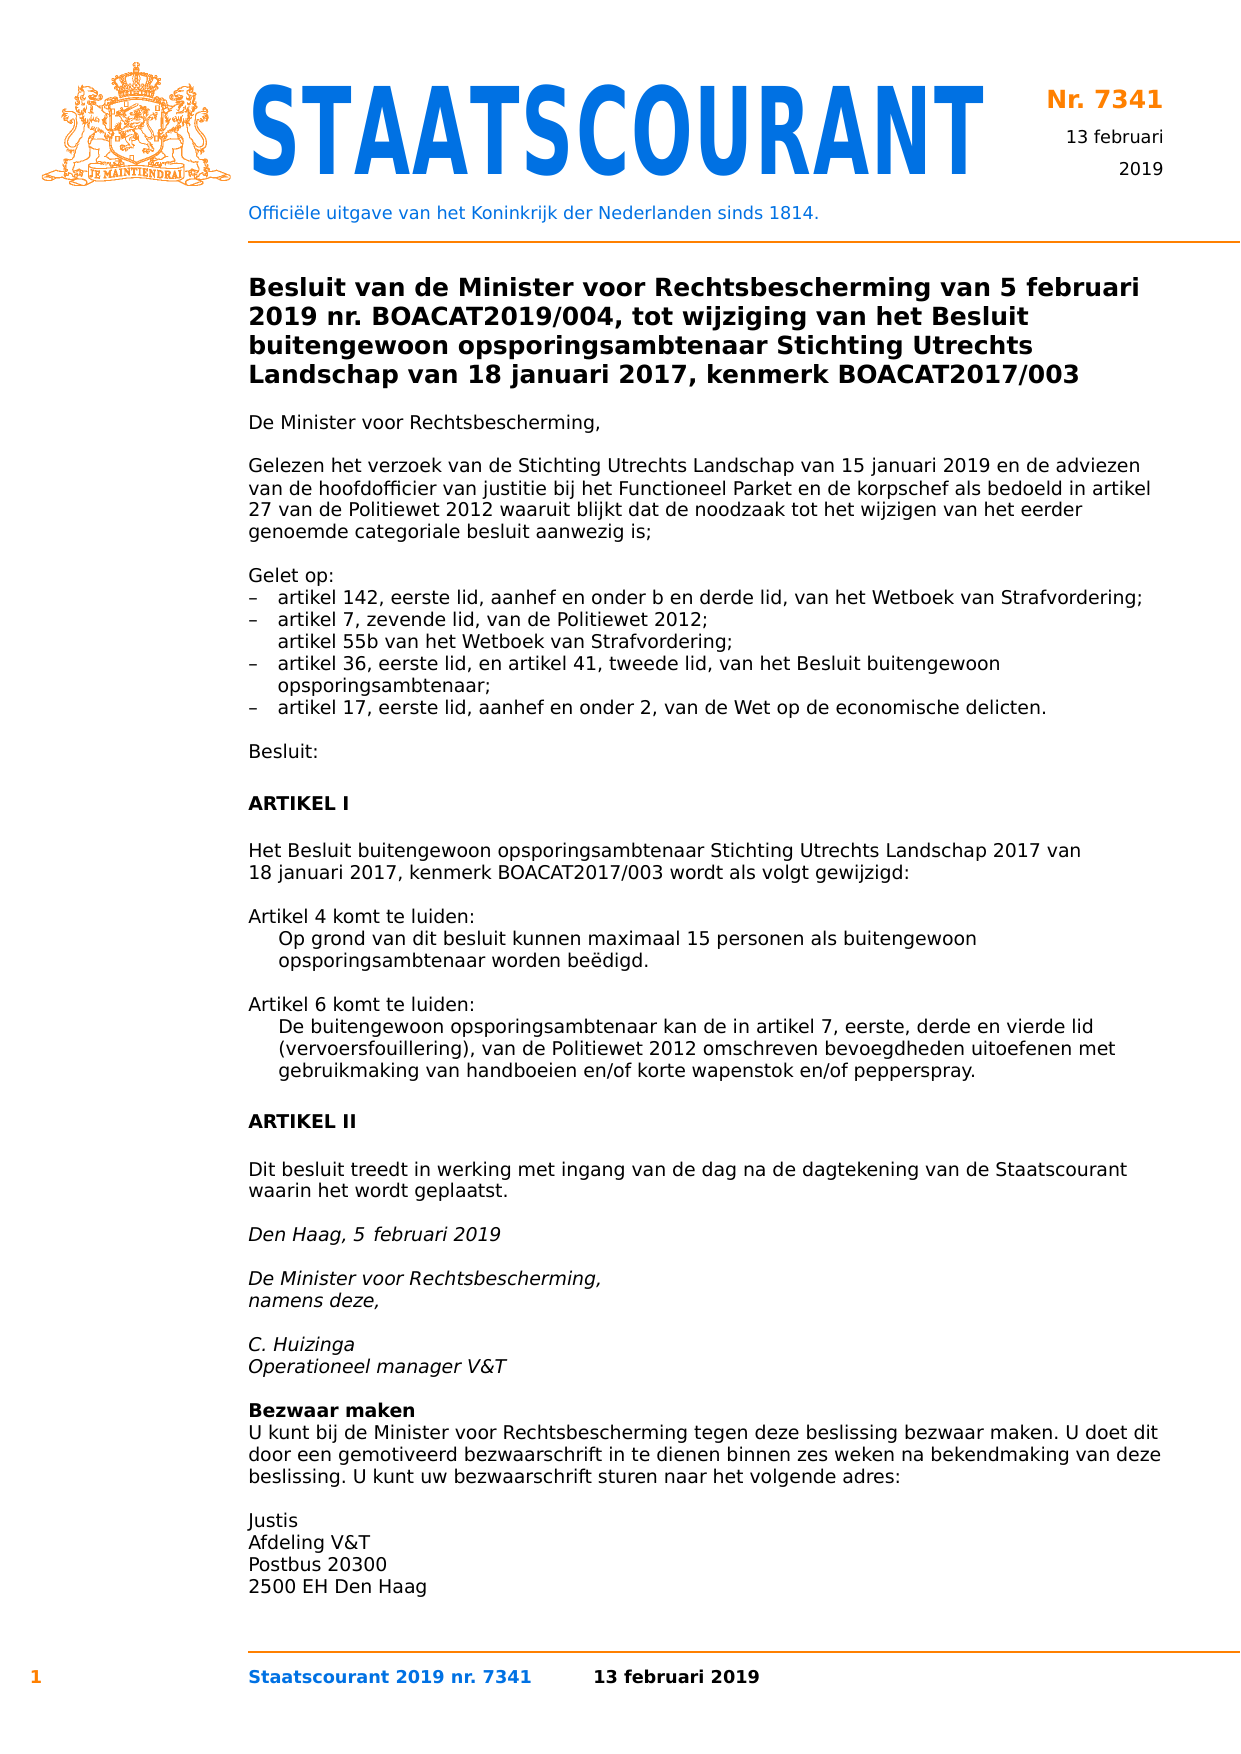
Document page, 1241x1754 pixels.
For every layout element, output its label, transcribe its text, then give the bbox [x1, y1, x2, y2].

table_cell Officiële uitgave van het Koninkrijk der Nederlanden sinds 1814. [248, 203, 1240, 241]
text Artikel 4 komt te luiden: [248, 906, 1163, 928]
text Postbus 20300 [248, 1554, 1163, 1576]
text Den Haag, 5 februari 2019 [248, 1224, 1163, 1246]
text Bezwaar maken [248, 1400, 1163, 1422]
subtitle Besluit van de Minister voor Rechtsbescherming van 5 februari 2019 nr. BOACAT2019/004, tot wijziging van het Besluit buitengewoon opsporingsambtenaar Stichting Utrechts Landschap van 18 januari 2017, kenmerk BOACAT2017/003 [248, 273, 1163, 390]
table_cell 2019 [998, 153, 1240, 203]
text De buitengewoon opsporingsambtenaar kan de in artikel 7, eerste, derde en vierde lid (vervoersfouillering), van de Politiewet 2012 omschreven bevoegdheden uitoefenen met gebruikmaking van handboeien en/of korte wapenstok en/of pepperspray. [278, 1016, 1163, 1081]
text – artikel 36, eerste lid, en artikel 41, tweede lid, van het Besluit buitengewoon opsporingsambtenaar; [248, 653, 1163, 697]
text Dit besluit treedt in werking met ingang van de dag na de dagtekening van de Staatscourant waarin het wordt geplaatst. [248, 1158, 1163, 1202]
subtitle ARTIKEL II [248, 1111, 1163, 1133]
text Besluit: [248, 741, 1163, 763]
text De Minister voor Rechtsbescherming, namens deze, C. Huizinga Operationeel manager V&T [248, 1268, 1163, 1378]
text Het Besluit buitengewoon opsporingsambtenaar Stichting Utrechts Landschap 2017 van 18 januari 2017, kenmerk BOACAT2017/003 wordt als volgt gewijzigd: [248, 840, 1163, 884]
text Gelet op: [248, 565, 1163, 587]
table_header Nr. 7341 [998, 62, 1240, 121]
subtitle ARTIKEL I [248, 793, 1163, 815]
table_header [25, 62, 248, 241]
text U kunt bij de Minister voor Rechtsbescherming tegen deze beslissing bezwaar maken. U doet dit door een gemotiveerd bezwaarschrift in te dienen binnen zes weken na bekendmaking van deze beslissing. U kunt uw bezwaarschrift sturen naar het volgende adres: [248, 1422, 1163, 1488]
table_cell 13 februari [998, 121, 1240, 153]
text 2500 EH Den Haag [248, 1576, 1163, 1598]
table_header STAATSCOURANT [248, 62, 998, 203]
text – artikel 142, eerste lid, aanhef en onder b en derde lid, van het Wetboek van Strafvordering; [248, 587, 1163, 609]
text – artikel 7, zevende lid, van de Politiewet 2012; [248, 609, 1163, 631]
text artikel 55b van het Wetboek van Strafvordering; [277, 631, 1163, 653]
text Afdeling V&T [248, 1532, 1163, 1554]
text Op grond van dit besluit kunnen maximaal 15 personen als buitengewoon opsporingsambtenaar worden beëdigd. [278, 928, 1163, 972]
text – artikel 17, eerste lid, aanhef en onder 2, van de Wet op de economische delicten. [248, 697, 1163, 719]
text Gelezen het verzoek van de Stichting Utrechts Landschap van 15 januari 2019 en de adviezen van de hoofdofficier van justitie bij het Functioneel Parket en de korpschef als bedoeld in artikel 27 van de Politiewet 2012 waaruit blijkt dat de noodzaak tot het wijzigen van het eerder genoemde categoriale besluit aanwezig is; [248, 455, 1163, 543]
picture [41, 62, 231, 186]
text De Minister voor Rechtsbescherming, [248, 412, 1163, 433]
text Justis [248, 1510, 1163, 1532]
text Artikel 6 komt te luiden: [248, 993, 1163, 1016]
